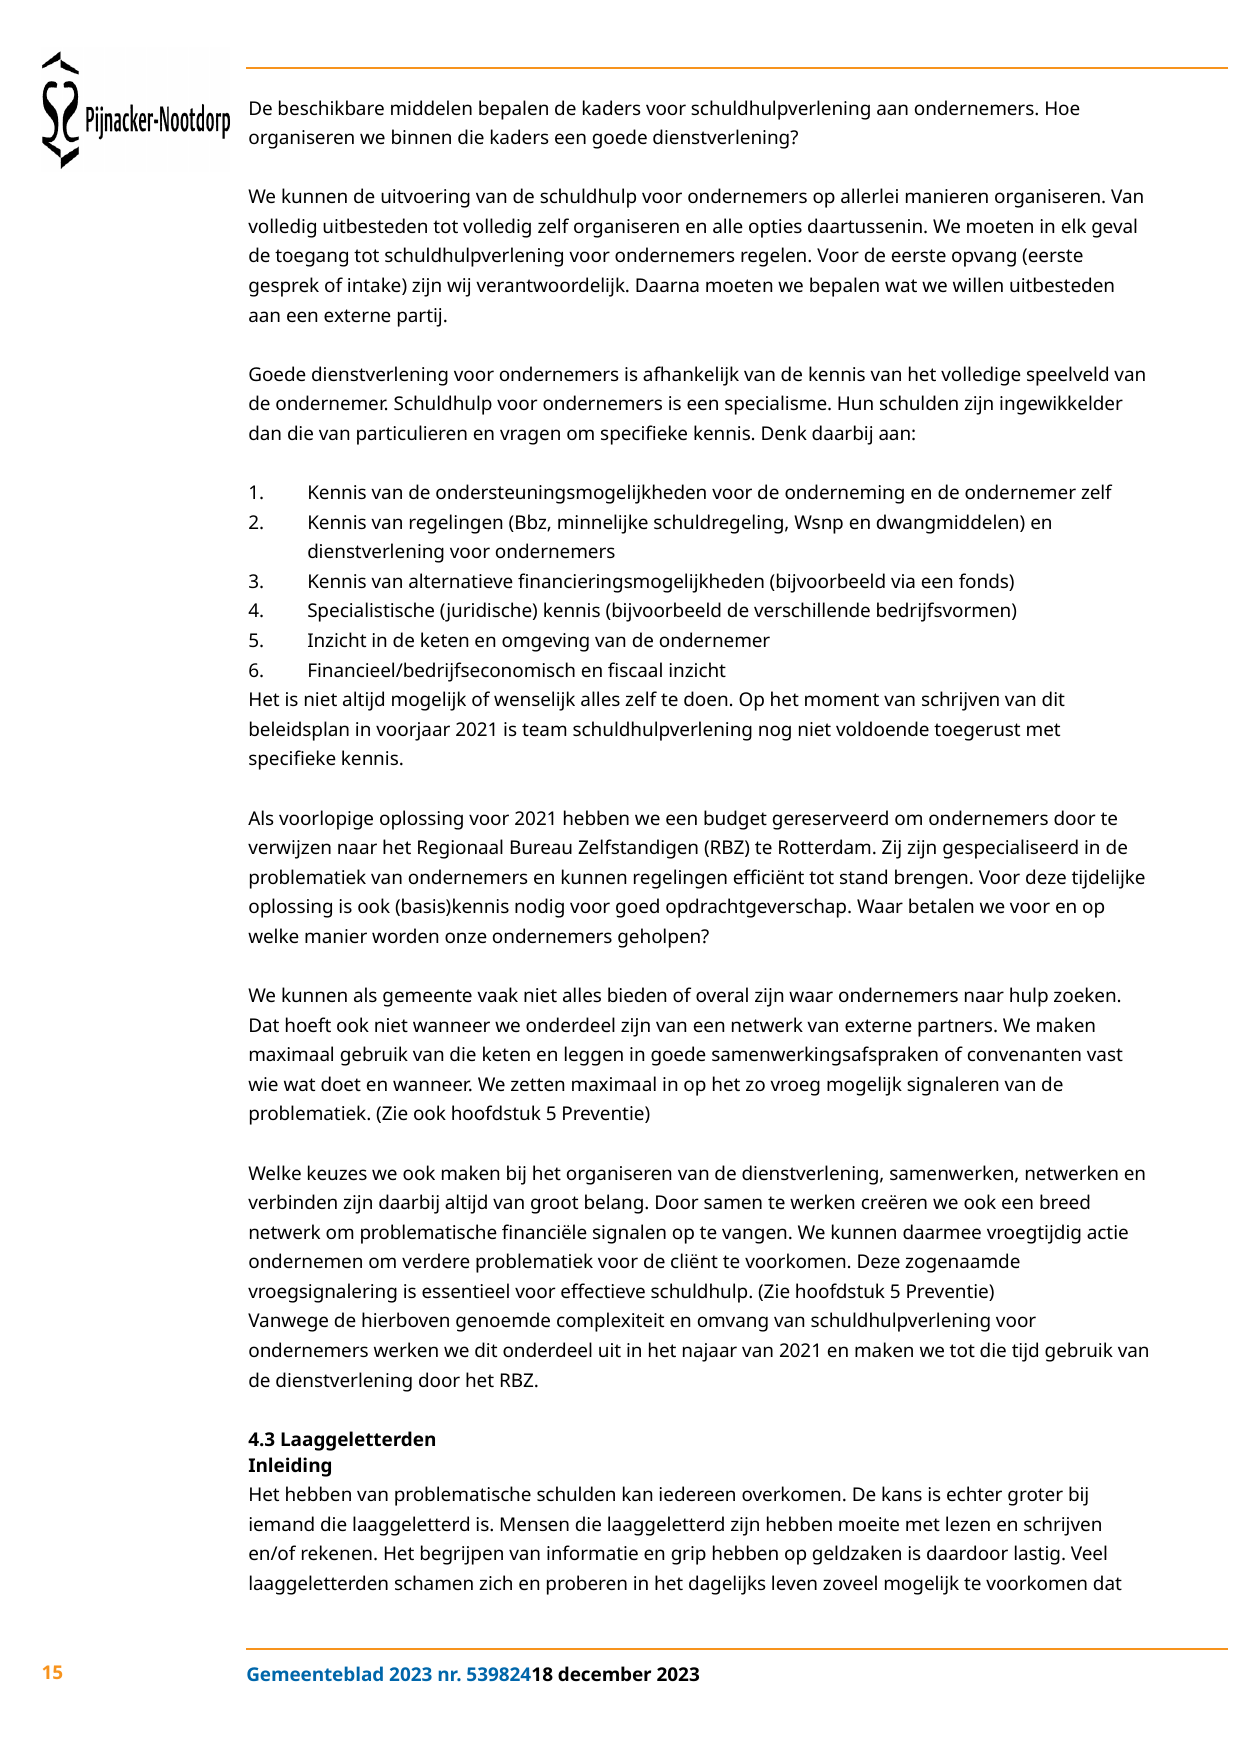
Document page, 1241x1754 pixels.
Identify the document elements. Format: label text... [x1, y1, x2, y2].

list Financieel/bedrijfseconomisch en fiscaal inzicht [248, 657, 1152, 683]
text 4.3 Laaggeletterden [248, 1426, 1152, 1452]
text Inleiding [248, 1452, 1152, 1477]
list Specialistische (juridische) kennis (bijvoorbeeld de verschillende bedrijfsvormen) [248, 598, 1152, 623]
text Vanwege de hierboven genoemde complexiteit en omvang van schuldhulpverlening voor ondernemers werken we dit onderdeel uit in het najaar van 2021 en maken we tot die tijd gebruik van de dienstverlening door het RBZ. [248, 1308, 1152, 1393]
text De beschikbare middelen bepalen de kaders voor schuldhulpverlening aan ondernemers. Hoe organiseren we binnen die kaders een goede dienstverlening? [248, 95, 1152, 150]
list Inzicht in de keten en omgeving van de ondernemer [248, 627, 1152, 653]
picture [41, 47, 231, 172]
text Welke keuzes we ook maken bij het organiseren van de dienstverlening, samenwerken, netwerken en verbinden zijn daarbij altijd van groot belang. Door samen te werken creëren we ook een breed netwerk om problematische financiële signalen op te vangen. We kunnen daarmee vroegtijdig actie ondernemen om verdere problematiek voor de cliënt te voorkomen. Deze zogenaamde vroegsignalering is essentieel voor effectieve schuldhulp. (Zie hoofdstuk 5 Preventie) [248, 1160, 1152, 1304]
list Kennis van regelingen (Bbz, minnelijke schuldregeling, Wsnp en dwangmiddelen) en dienstverlening voor ondernemers [248, 509, 1152, 564]
list Kennis van alternatieve financieringsmogelijkheden (bijvoorbeeld via een fonds) [248, 568, 1152, 594]
list Kennis van de ondersteuningsmogelijkheden voor de onderneming en de ondernemer zelf [248, 479, 1152, 505]
text Als voorlopige oplossing voor 2021 hebben we een budget gereserveerd om ondernemers door te verwijzen naar het Regionaal Bureau Zelfstandigen (RBZ) te Rotterdam. Zij zijn gespecialiseerd in de problematiek van ondernemers en kunnen regelingen efficiënt tot stand brengen. Voor deze tijdelijke oplossing is ook (basis)kennis nodig voor goed opdrachtgeverschap. Waar betalen we voor en op welke manier worden onze ondernemers geholpen? [248, 805, 1152, 949]
text We kunnen als gemeente vaak niet alles bieden of overal zijn waar ondernemers naar hulp zoeken. Dat hoeft ook niet wanneer we onderdeel zijn van een netwerk van externe partners. We maken maximaal gebruik van die keten en leggen in goede samenwerkingsafspraken of convenanten vast wie wat doet en wanneer. We zetten maximaal in op het zo vroeg mogelijk signaleren van de problematiek. (Zie ook hoofdstuk 5 Preventie) [248, 982, 1152, 1126]
text Het hebben van problematische schulden kan iedereen overkomen. De kans is echter groter bij iemand die laaggeletterd is. Mensen die laaggeletterd zijn hebben moeite met lezen en schrijven en/of rekenen. Het begrijpen van informatie en grip hebben op geldzaken is daardoor lastig. Veel laaggeletterden schamen zich en proberen in het dagelijks leven zoveel mogelijk te voorkomen dat [248, 1481, 1152, 1596]
text Goede dienstverlening voor ondernemers is afhankelijk van de kennis van het volledige speelveld van de ondernemer. Schuldhulp voor ondernemers is een specialisme. Hun schulden zijn ingewikkelder dan die van particulieren en vragen om specifieke kennis. Denk daarbij aan: [248, 361, 1152, 446]
text Het is niet altijd mogelijk of wenselijk alles zelf te doen. Op het moment van schrijven van dit beleidsplan in voorjaar 2021 is team schuldhulpverlening nog niet voldoende toegerust met specifieke kennis. [248, 686, 1152, 771]
text We kunnen de uitvoering van de schuldhulp voor ondernemers op allerlei manieren organiseren. Van volledig uitbesteden tot volledig zelf organiseren en alle opties daartussenin. We moeten in elk geval de toegang tot schuldhulpverlening voor ondernemers regelen. Voor de eerste opvang (eerste gesprek of intake) zijn wij verantwoordelijk. Daarna moeten we bepalen wat we willen uitbesteden aan een externe partij. [248, 183, 1152, 328]
